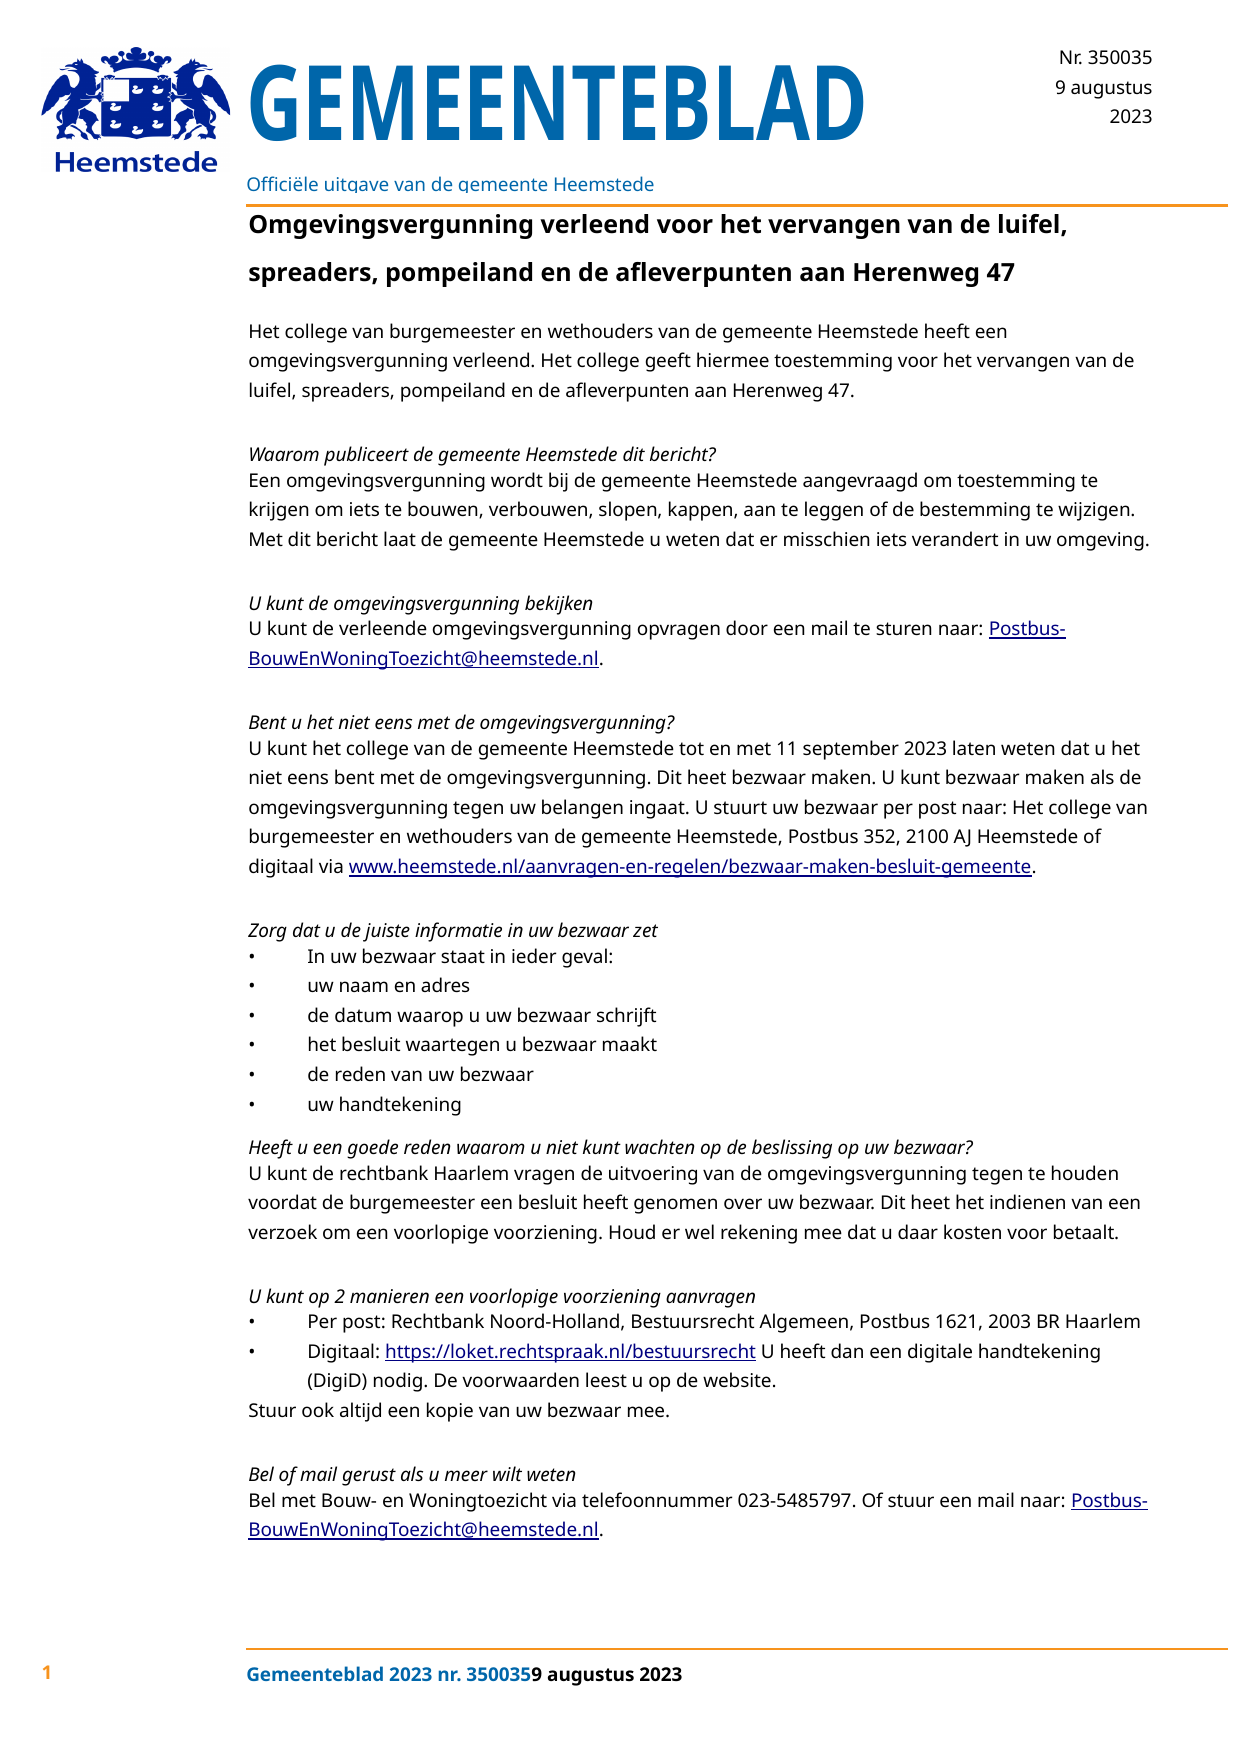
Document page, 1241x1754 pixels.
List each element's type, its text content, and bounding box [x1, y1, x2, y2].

text U kunt het college van de gemeente Heemstede tot en met 11 september 2023 laten weten dat u het niet eens bent met de omgevingsvergunning. Dit heet bezwaar maken. U kunt bezwaar maken als de omgevingsvergunning tegen uw belangen ingaat. U stuurt uw bezwaar per post naar: Het college van burgemeester en wethouders van de gemeente Heemstede, Postbus 352, 2100 AJ Heemstede of digitaal via www.heemstede.nl/aanvragen-en-regelen/bezwaar-maken-besluit-gemeente. [248, 735, 1152, 879]
picture [41, 47, 231, 172]
text U kunt de omgevingsvergunning bekijken [248, 590, 1152, 616]
list Per post: Rechtbank Noord-Holland, Bestuursrecht Algemeen, Postbus 1621, 2003 BR Haarlem [248, 1308, 1152, 1334]
text Het college van burgemeester en wethouders van de gemeente Heemstede heeft een omgevingsvergunning verleend. Het college geeft hiermee toestemming voor het vervangen van de luifel, spreaders, pompeiland en de afleverpunten aan Herenweg 47. [248, 318, 1152, 403]
text U kunt op 2 manieren een voorlopige voorziening aanvragen [248, 1283, 1152, 1308]
text Bent u het niet eens met de omgevingsvergunning? [248, 709, 1152, 735]
text Heeft u een goede reden waarom u niet kunt wachten op de beslissing op uw bezwaar? [248, 1134, 1152, 1160]
text Bel met Bouw- en Woningtoezicht via telefoonnummer 023-5485797. Of stuur een mail naar: Postbus-BouwEnWoningToezicht@heemstede.nl. [248, 1487, 1152, 1542]
text Zorg dat u de juiste informatie in uw bezwaar zet [248, 917, 1152, 943]
list In uw bezwaar staat in ieder geval: [248, 943, 1152, 969]
text Waarom publiceert de gemeente Heemstede dit bericht? [248, 441, 1152, 467]
text Bel of mail gerust als u meer wilt weten [248, 1461, 1152, 1487]
list uw handtekening [248, 1091, 1152, 1117]
list uw naam en adres [248, 972, 1152, 998]
list het besluit waartegen u bezwaar maakt [248, 1032, 1152, 1057]
text U kunt de rechtbank Haarlem vragen de uitvoering van de omgevingsvergunning tegen te houden voordat de burgemeester een besluit heeft genomen over uw bezwaar. Dit heet het indienen van een verzoek om een voorlopige voorziening. Houd er wel rekening mee dat u daar kosten voor betaalt. [248, 1160, 1152, 1244]
text Een omgevingsvergunning wordt bij de gemeente Heemstede aangevraagd om toestemming te krijgen om iets te bouwen, verbouwen, slopen, kappen, aan te leggen of de bestemming te wijzigen. Met dit bericht laat de gemeente Heemstede u weten dat er misschien iets verandert in uw omgeving. [248, 467, 1152, 552]
text U kunt de verleende omgevingsvergunning opvragen door een mail te sturen naar: Postbus-BouwEnWoningToezicht@heemstede.nl. [248, 616, 1152, 671]
list de reden van uw bezwaar [248, 1061, 1152, 1087]
list de datum waarop u uw bezwaar schrijft [248, 1002, 1152, 1028]
text Stuur ook altijd een kopie van uw bezwaar mee. [248, 1397, 1152, 1423]
list Digitaal: https://loket.rechtspraak.nl/bestuursrecht U heeft dan een digitale handtekening (DigiD) nodig. De voorwaarden leest u op de website. [248, 1338, 1152, 1393]
text Omgevingsvergunning verleend voor het vervangen van de luifel, spreaders, pompeiland en de afleverpunten aan Herenweg 47 [248, 207, 1152, 288]
